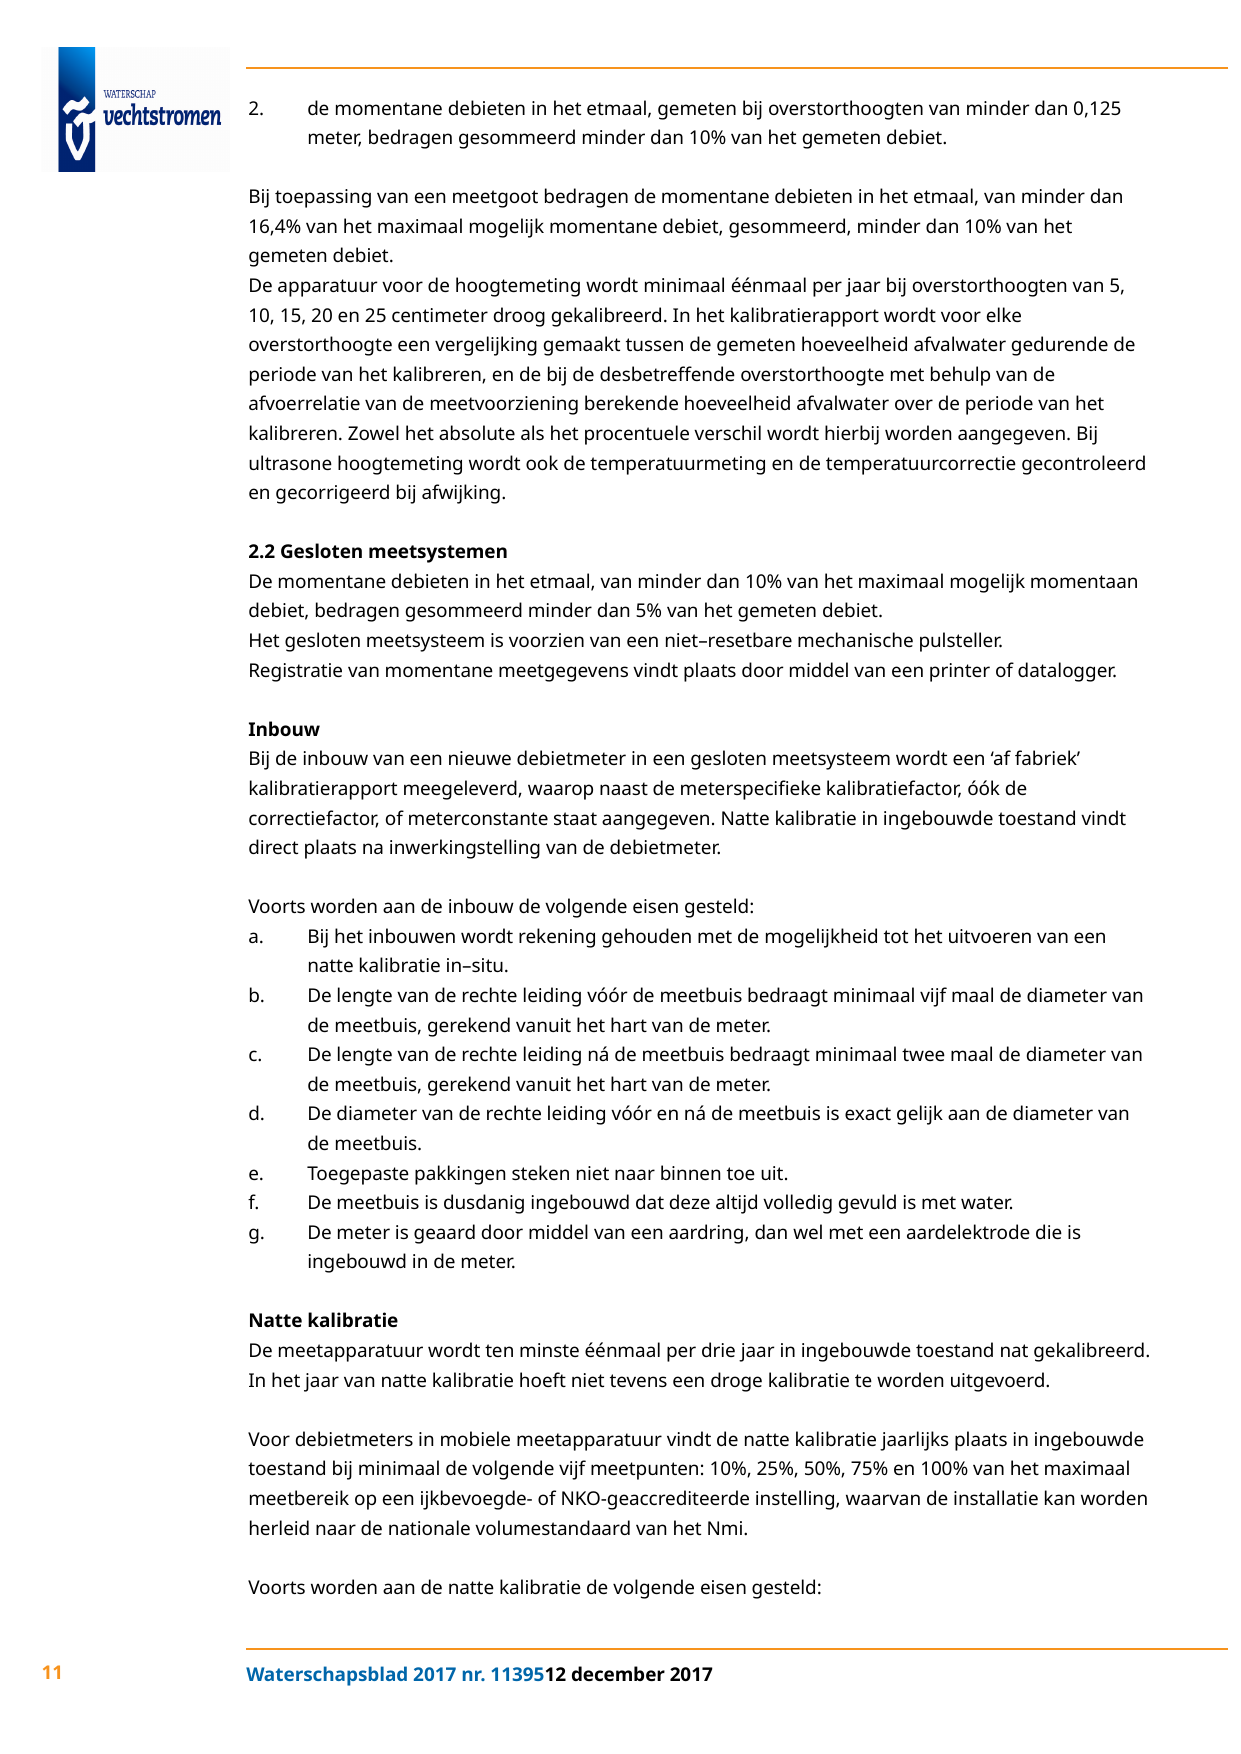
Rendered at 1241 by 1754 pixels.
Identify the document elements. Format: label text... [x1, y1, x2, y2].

text Voorts worden aan de inbouw de volgende eisen gesteld: [248, 893, 1152, 919]
text De momentane debieten in het etmaal, van minder dan 10% van het maximaal mogelijk momentaan debiet, bedragen gesommeerd minder dan 5% van het gemeten debiet. [248, 568, 1152, 623]
list de momentane debieten in het etmaal, gemeten bij overstorthoogten van minder dan 0,125 meter, bedragen gesommeerd minder dan 10% van het gemeten debiet. [248, 95, 1152, 150]
list De meetbuis is dusdanig ingebouwd dat deze altijd volledig gevuld is met water. [248, 1189, 1152, 1215]
text Natte kalibratie [248, 1308, 1152, 1333]
list Bij het inbouwen wordt rekening gehouden met de mogelijkheid tot het uitvoeren van een natte kalibratie in–situ. [248, 923, 1152, 978]
text Voorts worden aan de natte kalibratie de volgende eisen gesteld: [248, 1574, 1152, 1600]
list De lengte van de rechte leiding vóór de meetbuis bedraagt minimaal vijf maal de diameter van de meetbuis, gerekend vanuit het hart van de meter. [248, 982, 1152, 1038]
list Toegepaste pakkingen steken niet naar binnen toe uit. [248, 1160, 1152, 1186]
list De meter is geaard door middel van een aardring, dan wel met een aardelektrode die is ingebouwd in de meter. [248, 1219, 1152, 1274]
text De apparatuur voor de hoogtemeting wordt minimaal éénmaal per jaar bij overstorthoogten van 5, 10, 15, 20 en 25 centimeter droog gekalibreerd. In het kalibratierapport wordt voor elke overstorthoogte een vergelijking gemaakt tussen de gemeten hoeveelheid afvalwater gedurende de periode van het kalibreren, en de bij de desbetreffende overstorthoogte met behulp van de afvoerrelatie van de meetvoorziening berekende hoeveelheid afvalwater over de periode van het kalibreren. Zowel het absolute als het procentuele verschil wordt hierbij worden aangegeven. Bij ultrasone hoogtemeting wordt ook de temperatuurmeting en de temperatuurcorrectie gecontroleerd en gecorrigeerd bij afwijking. [248, 272, 1152, 505]
text Registratie van momentane meetgegevens vindt plaats door middel van een printer of datalogger. [248, 657, 1152, 683]
text Bij toepassing van een meetgoot bedragen de momentane debieten in het etmaal, van minder dan 16,4% van het maximaal mogelijk momentane debiet, gesommeerd, minder dan 10% van het gemeten debiet. [248, 183, 1152, 268]
list De lengte van de rechte leiding ná de meetbuis bedraagt minimaal twee maal de diameter van de meetbuis, gerekend vanuit het hart van de meter. [248, 1041, 1152, 1097]
text Het gesloten meetsysteem is voorzien van een niet–resetbare mechanische pulsteller. [248, 627, 1152, 653]
text De meetapparatuur wordt ten minste éénmaal per drie jaar in ingebouwde toestand nat gekalibreerd. In het jaar van natte kalibratie hoeft niet tevens een droge kalibratie te worden uitgevoerd. [248, 1337, 1152, 1393]
text 2.2 Gesloten meetsystemen [248, 538, 1152, 564]
list De diameter van de rechte leiding vóór en ná de meetbuis is exact gelijk aan de diameter van de meetbuis. [248, 1101, 1152, 1156]
text Bij de inbouw van een nieuwe debietmeter in een gesloten meetsysteem wordt een ‘af fabriek’ kalibratierapport meegeleverd, waarop naast de meterspecifieke kalibratiefactor, óók de correctiefactor, of meterconstante staat aangegeven. Natte kalibratie in ingebouwde toestand vindt direct plaats na inwerkingstelling van de debietmeter. [248, 746, 1152, 860]
text Inbouw [248, 716, 1152, 742]
text Voor debietmeters in mobiele meetapparatuur vindt de natte kalibratie jaarlijks plaats in ingebouwde toestand bij minimaal de volgende vijf meetpunten: 10%, 25%, 50%, 75% en 100% van het maximaal meetbereik op een ijkbevoegde- of NKO-geaccrediteerde instelling, waarvan de installatie kan worden herleid naar de nationale volumestandaard van het Nmi. [248, 1426, 1152, 1541]
picture [41, 47, 231, 172]
